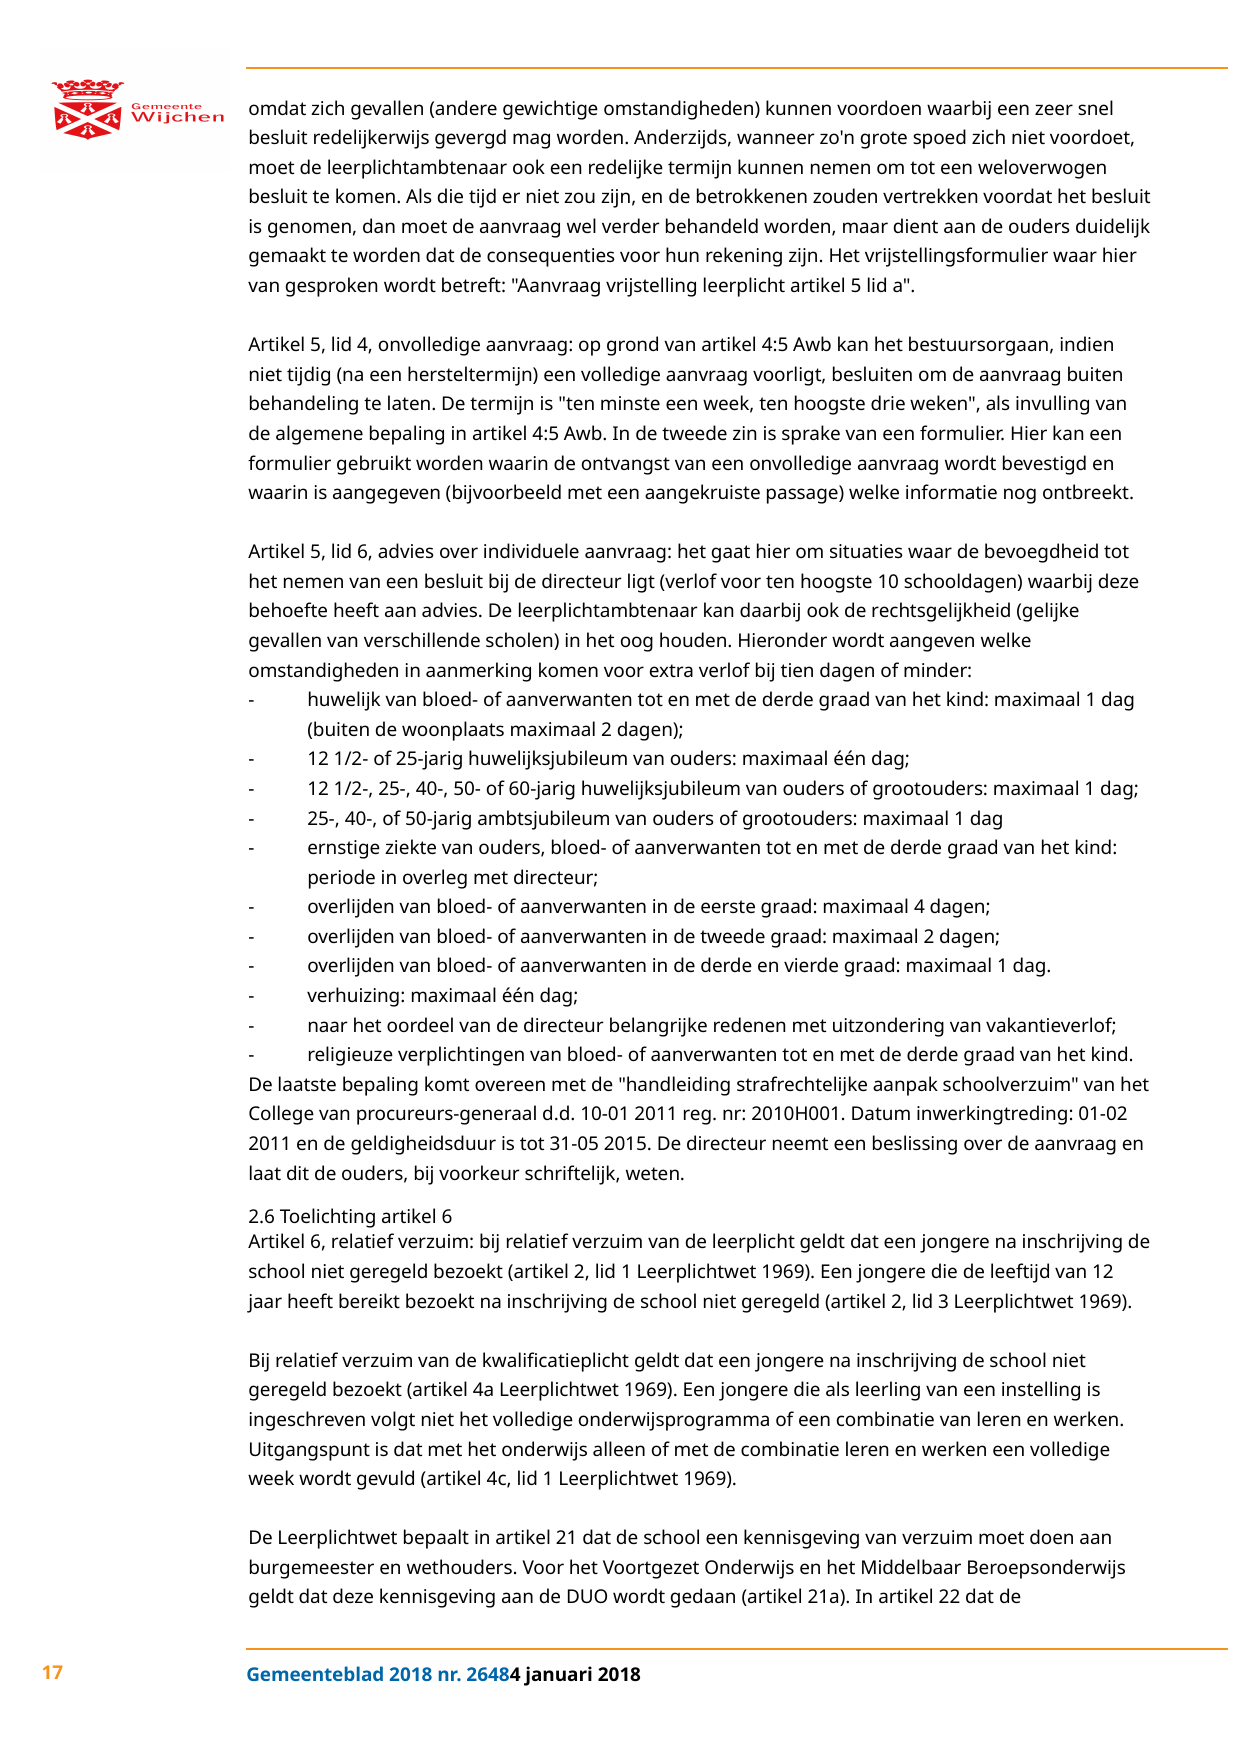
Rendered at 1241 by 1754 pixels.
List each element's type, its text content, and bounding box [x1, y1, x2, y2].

list 25-, 40-, of 50-jarig ambtsjubileum van ouders of grootouders: maximaal 1 dag [248, 805, 1152, 831]
list ernstige ziekte van ouders, bloed- of aanverwanten tot en met de derde graad van het kind: periode in overleg met directeur; [248, 834, 1152, 890]
text 2.6 Toelichting artikel 6 [248, 1203, 1152, 1229]
list 12 1/2- of 25-jarig huwelijksjubileum van ouders: maximaal één dag; [248, 746, 1152, 771]
list naar het oordeel van de directeur belangrijke redenen met uitzondering van vakantieverlof; [248, 1012, 1152, 1038]
list overlijden van bloed- of aanverwanten in de derde en vierde graad: maximaal 1 dag. [248, 953, 1152, 978]
list overlijden van bloed- of aanverwanten in de eerste graad: maximaal 4 dagen; [248, 893, 1152, 919]
text Bij relatief verzuim van de kwalificatieplicht geldt dat een jongere na inschrijving de school niet geregeld bezoekt (artikel 4a Leerplichtwet 1969). Een jongere die als leerling van een instelling is ingeschreven volgt niet het volledige onderwijsprogramma of een combinatie van leren en werken. Uitgangspunt is dat met het onderwijs alleen of met de combinatie leren en werken een volledige week wordt gevuld (artikel 4c, lid 1 Leerplichtwet 1969). [248, 1347, 1152, 1491]
text Artikel 6, relatief verzuim: bij relatief verzuim van de leerplicht geldt dat een jongere na inschrijving de school niet geregeld bezoekt (artikel 2, lid 1 Leerplichtwet 1969). Een jongere die de leeftijd van 12 jaar heeft bereikt bezoekt na inschrijving de school niet geregeld (artikel 2, lid 3 Leerplichtwet 1969). [248, 1229, 1152, 1313]
text De Leerplichtwet bepaalt in artikel 21 dat de school een kennisgeving van verzuim moet doen aan burgemeester en wethouders. Voor het Voortgezet Onderwijs en het Middelbaar Beroepsonderwijs geldt dat deze kennisgeving aan de DUO wordt gedaan (artikel 21a). In artikel 22 dat de [248, 1524, 1152, 1609]
text omdat zich gevallen (andere gewichtige omstandigheden) kunnen voordoen waarbij een zeer snel besluit redelijkerwijs gevergd mag worden. Anderzijds, wanneer zo'n grote spoed zich niet voordoet, moet de leerplichtambtenaar ook een redelijke termijn kunnen nemen om tot een weloverwogen besluit te komen. Als die tijd er niet zou zijn, en de betrokkenen zouden vertrekken voordat het besluit is genomen, dan moet de aanvraag wel verder behandeld worden, maar dient aan de ouders duidelijk gemaakt te worden dat de consequenties voor hun rekening zijn. Het vrijstellingsformulier waar hier van gesproken wordt betreft: "Aanvraag vrijstelling leerplicht artikel 5 lid a". [248, 95, 1152, 298]
list 12 1/2-, 25-, 40-, 50- of 60-jarig huwelijksjubileum van ouders of grootouders: maximaal 1 dag; [248, 775, 1152, 801]
picture [41, 47, 231, 172]
list religieuze verplichtingen van bloed- of aanverwanten tot en met de derde graad van het kind. [248, 1041, 1152, 1067]
text De laatste bepaling komt overeen met de "handleiding strafrechtelijke aanpak schoolverzuim" van het College van procureurs-generaal d.d. 10-01 2011 reg. nr: 2010H001. Datum inwerkingtreding: 01-02 2011 en de geldigheidsduur is tot 31-05 2015. De directeur neemt een beslissing over de aanvraag en laat dit de ouders, bij voorkeur schriftelijk, weten. [248, 1071, 1152, 1186]
text Artikel 5, lid 6, advies over individuele aanvraag: het gaat hier om situaties waar de bevoegdheid tot het nemen van een besluit bij de directeur ligt (verlof voor ten hoogste 10 schooldagen) waarbij deze behoefte heeft aan advies. De leerplichtambtenaar kan daarbij ook de rechtsgelijkheid (gelijke gevallen van verschillende scholen) in het oog houden. Hieronder wordt aangeven welke omstandigheden in aanmerking komen voor extra verlof bij tien dagen of minder: [248, 538, 1152, 683]
list huwelijk van bloed- of aanverwanten tot en met de derde graad van het kind: maximaal 1 dag (buiten de woonplaats maximaal 2 dagen); [248, 686, 1152, 742]
list verhuizing: maximaal één dag; [248, 982, 1152, 1008]
text Artikel 5, lid 4, onvolledige aanvraag: op grond van artikel 4:5 Awb kan het bestuursorgaan, indien niet tijdig (na een hersteltermijn) een volledige aanvraag voorligt, besluiten om de aanvraag buiten behandeling te laten. De termijn is "ten minste een week, ten hoogste drie weken", als invulling van de algemene bepaling in artikel 4:5 Awb. In de tweede zin is sprake van een formulier. Hier kan een formulier gebruikt worden waarin de ontvangst van een onvolledige aanvraag wordt bevestigd en waarin is aangegeven (bijvoorbeeld met een aangekruiste passage) welke informatie nog ontbreekt. [248, 331, 1152, 505]
list overlijden van bloed- of aanverwanten in de tweede graad: maximaal 2 dagen; [248, 923, 1152, 949]
